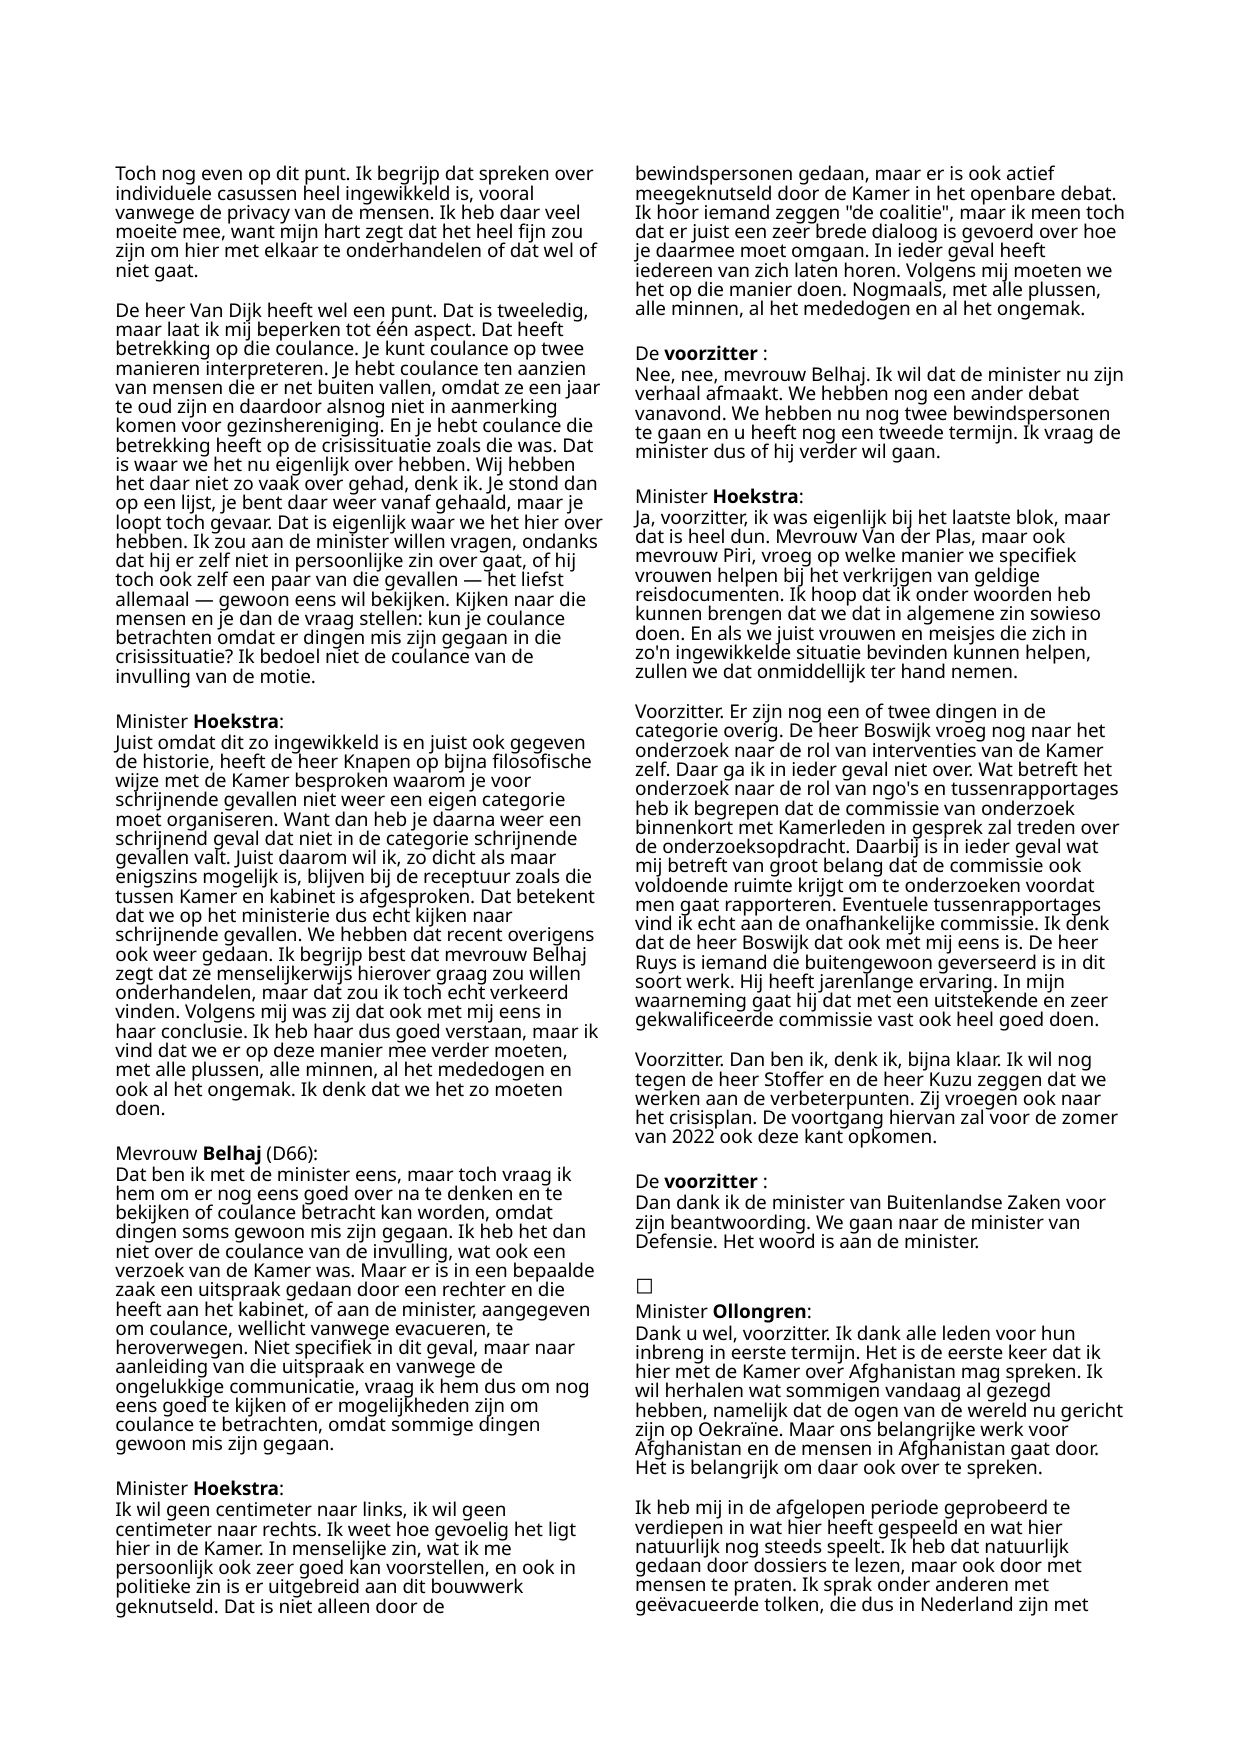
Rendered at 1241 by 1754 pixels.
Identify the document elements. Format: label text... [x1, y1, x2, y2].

text De heer Van Dijk heeft wel een punt. Dat is tweeledig, maar laat ik mij beperken tot één aspect. Dat heeft betrekking op die coulance. Je kunt coulance op twee manieren interpreteren. Je hebt coulance ten aanzien van mensen die er net buiten vallen, omdat ze een jaar te oud zijn en daardoor alsnog niet in aanmerking komen voor gezinshereniging. En je hebt coulance die betrekking heeft op de crisissituatie zoals die was. Dat is waar we het nu eigenlijk over hebben. Wij hebben het daar niet zo vaak over gehad, denk ik. Je stond dan op een lijst, je bent daar weer vanaf gehaald, maar je loopt toch gevaar. Dat is eigenlijk waar we het hier over hebben. Ik zou aan de minister willen vragen, ondanks dat hij er zelf niet in persoonlijke zin over gaat, of hij toch ook zelf een paar van die gevallen — het liefst allemaal — gewoon eens wil bekijken. Kijken naar die mensen en je dan de vraag stellen: kun je coulance betrachten omdat er dingen mis zijn gegaan in die crisissituatie? Ik bedoel niet de coulance van de invulling van de motie. [115, 302, 605, 687]
text bewindspersonen gedaan, maar er is ook actief meegeknutseld door de Kamer in het openbare debat. Ik hoor iemand zeggen "de coalitie", maar ik meen toch dat er juist een zeer brede dialoog is gevoerd over hoe je daarmee moet omgaan. In ieder geval heeft iedereen van zich laten horen. Volgens mij moeten we het op die manier doen. Nogmaals, met alle plussen, alle minnen, al het mededogen en al het ongemak. [635, 165, 1125, 319]
text Voorzitter. Dan ben ik, denk ik, bijna klaar. Ik wil nog tegen de heer Stoffer en de heer Kuzu zeggen dat we werken aan de verbeterpunten. Zij vroegen ook naar het crisisplan. De voortgang hiervan zal voor de zomer van 2022 ook deze kant opkomen. [635, 1051, 1125, 1148]
text Ik heb mij in de afgelopen periode geprobeerd te verdiepen in wat hier heeft gespeeld en wat hier natuurlijk nog steeds speelt. Ik heb dat natuurlijk gedaan door dossiers te lezen, maar ook door met mensen te praten. Ik sprak onder anderen met geëvacueerde tolken, die dus in Nederland zijn met [635, 1499, 1125, 1615]
text Toch nog even op dit punt. Ik begrijp dat spreken over individuele casussen heel ingewikkeld is, vooral vanwege de privacy van de mensen. Ik heb daar veel moeite mee, want mijn hart zegt dat het heel fijn zou zijn om hier met elkaar te onderhandelen of dat wel of niet gaat. [115, 165, 605, 281]
text Minister Hoekstra: [635, 483, 1125, 509]
text Dan dank ik de minister van Buitenlandse Zaken voor zijn beantwoording. We gaan naar de minister van Defensie. Het woord is aan de minister. [635, 1194, 1125, 1252]
text Mevrouw Belhaj (D66): [115, 1140, 605, 1166]
text ⬜ [635, 1273, 1125, 1299]
text De voorzitter : [635, 340, 1125, 366]
text Dat ben ik met de minister eens, maar toch vraag ik hem om er nog eens goed over na te denken en te bekijken of coulance betracht kan worden, omdat dingen soms gewoon mis zijn gegaan. Ik heb het dan niet over de coulance van de invulling, wat ook een verzoek van de Kamer was. Maar er is in een bepaalde zaak een uitspraak gedaan door een rechter en die heeft aan het kabinet, of aan de minister, aangegeven om coulance, wellicht vanwege evacueren, te heroverwegen. Niet specifiek in dit geval, maar naar aanleiding van die uitspraak en vanwege de ongelukkige communicatie, vraag ik hem dus om nog eens goed te kijken of er mogelijkheden zijn om coulance te betrachten, omdat sommige dingen gewoon mis zijn gegaan. [115, 1166, 605, 1455]
text Dank u wel, voorzitter. Ik dank alle leden voor hun inbreng in eerste termijn. Het is de eerste keer dat ik hier met de Kamer over Afghanistan mag spreken. Ik wil herhalen wat sommigen vandaag al gezegd hebben, namelijk dat de ogen van de wereld nu gericht zijn op Oekraïne. Maar ons belangrijke werk voor Afghanistan en de mensen in Afghanistan gaat door. Het is belangrijk om daar ook over te spreken. [635, 1324, 1125, 1479]
text Ja, voorzitter, ik was eigenlijk bij het laatste blok, maar dat is heel dun. Mevrouw Van der Plas, maar ook mevrouw Piri, vroeg op welke manier we specifiek vrouwen helpen bij het verkrijgen van geldige reisdocumenten. Ik hoop dat ik onder woorden heb kunnen brengen dat we dat in algemene zin sowieso doen. En als we juist vrouwen en meisjes die zich in zo'n ingewikkelde situatie bevinden kunnen helpen, zullen we dat onmiddellijk ter hand nemen. [635, 509, 1125, 682]
text Minister Hoekstra: [115, 708, 605, 734]
text Ik wil geen centimeter naar links, ik wil geen centimeter naar rechts. Ik weet hoe gevoelig het ligt hier in de Kamer. In menselijke zin, wat ik me persoonlijk ook zeer goed kan voorstellen, en ook in politieke zin is er uitgebreid aan dit bouwwerk geknutseld. Dat is niet alleen door de [115, 1501, 605, 1617]
text Minister Ollongren: [635, 1299, 1125, 1324]
text Juist omdat dit zo ingewikkeld is en juist ook gegeven de historie, heeft de heer Knapen op bijna filosofische wijze met de Kamer besproken waarom je voor schrijnende gevallen niet weer een eigen categorie moet organiseren. Want dan heb je daarna weer een schrijnend geval dat niet in de categorie schrijnende gevallen valt. Juist daarom wil ik, zo dicht als maar enigszins mogelijk is, blijven bij de receptuur zoals die tussen Kamer en kabinet is afgesproken. Dat betekent dat we op het ministerie dus echt kijken naar schrijnende gevallen. We hebben dat recent overigens ook weer gedaan. Ik begrijp best dat mevrouw Belhaj zegt dat ze menselijkerwijs hierover graag zou willen onderhandelen, maar dat zou ik toch echt verkeerd vinden. Volgens mij was zij dat ook met mij eens in haar conclusie. Ik heb haar dus goed verstaan, maar ik vind dat we er op deze manier mee verder moeten, met alle plussen, alle minnen, al het mededogen en ook al het ongemak. Ik denk dat we het zo moeten doen. [115, 734, 605, 1119]
text Minister Hoekstra: [115, 1476, 605, 1501]
text De voorzitter : [635, 1169, 1125, 1194]
text Nee, nee, mevrouw Belhaj. Ik wil dat de minister nu zijn verhaal afmaakt. We hebben nog een ander debat vanavond. We hebben nu nog twee bewindspersonen te gaan en u heeft nog een tweede termijn. Ik vraag de minister dus of hij verder wil gaan. [635, 366, 1125, 462]
text Voorzitter. Er zijn nog een of twee dingen in de categorie overig. De heer Boswijk vroeg nog naar het onderzoek naar de rol van interventies van de Kamer zelf. Daar ga ik in ieder geval niet over. Wat betreft het onderzoek naar de rol van ngo's en tussenrapportages heb ik begrepen dat de commissie van onderzoek binnenkort met Kamerleden in gesprek zal treden over de onderzoeksopdracht. Daarbij is in ieder geval wat mij betreft van groot belang dat de commissie ook voldoende ruimte krijgt om te onderzoeken voordat men gaat rapporteren. Eventuele tussenrapportages vind ik echt aan de onafhankelijke commissie. Ik denk dat de heer Boswijk dat ook met mij eens is. De heer Ruys is iemand die buitengewoon geverseerd is in dit soort werk. Hij heeft jarenlange ervaring. In mijn waarneming gaat hij dat met een uitstekende en zeer gekwalificeerde commissie vast ook heel goed doen. [635, 703, 1125, 1031]
